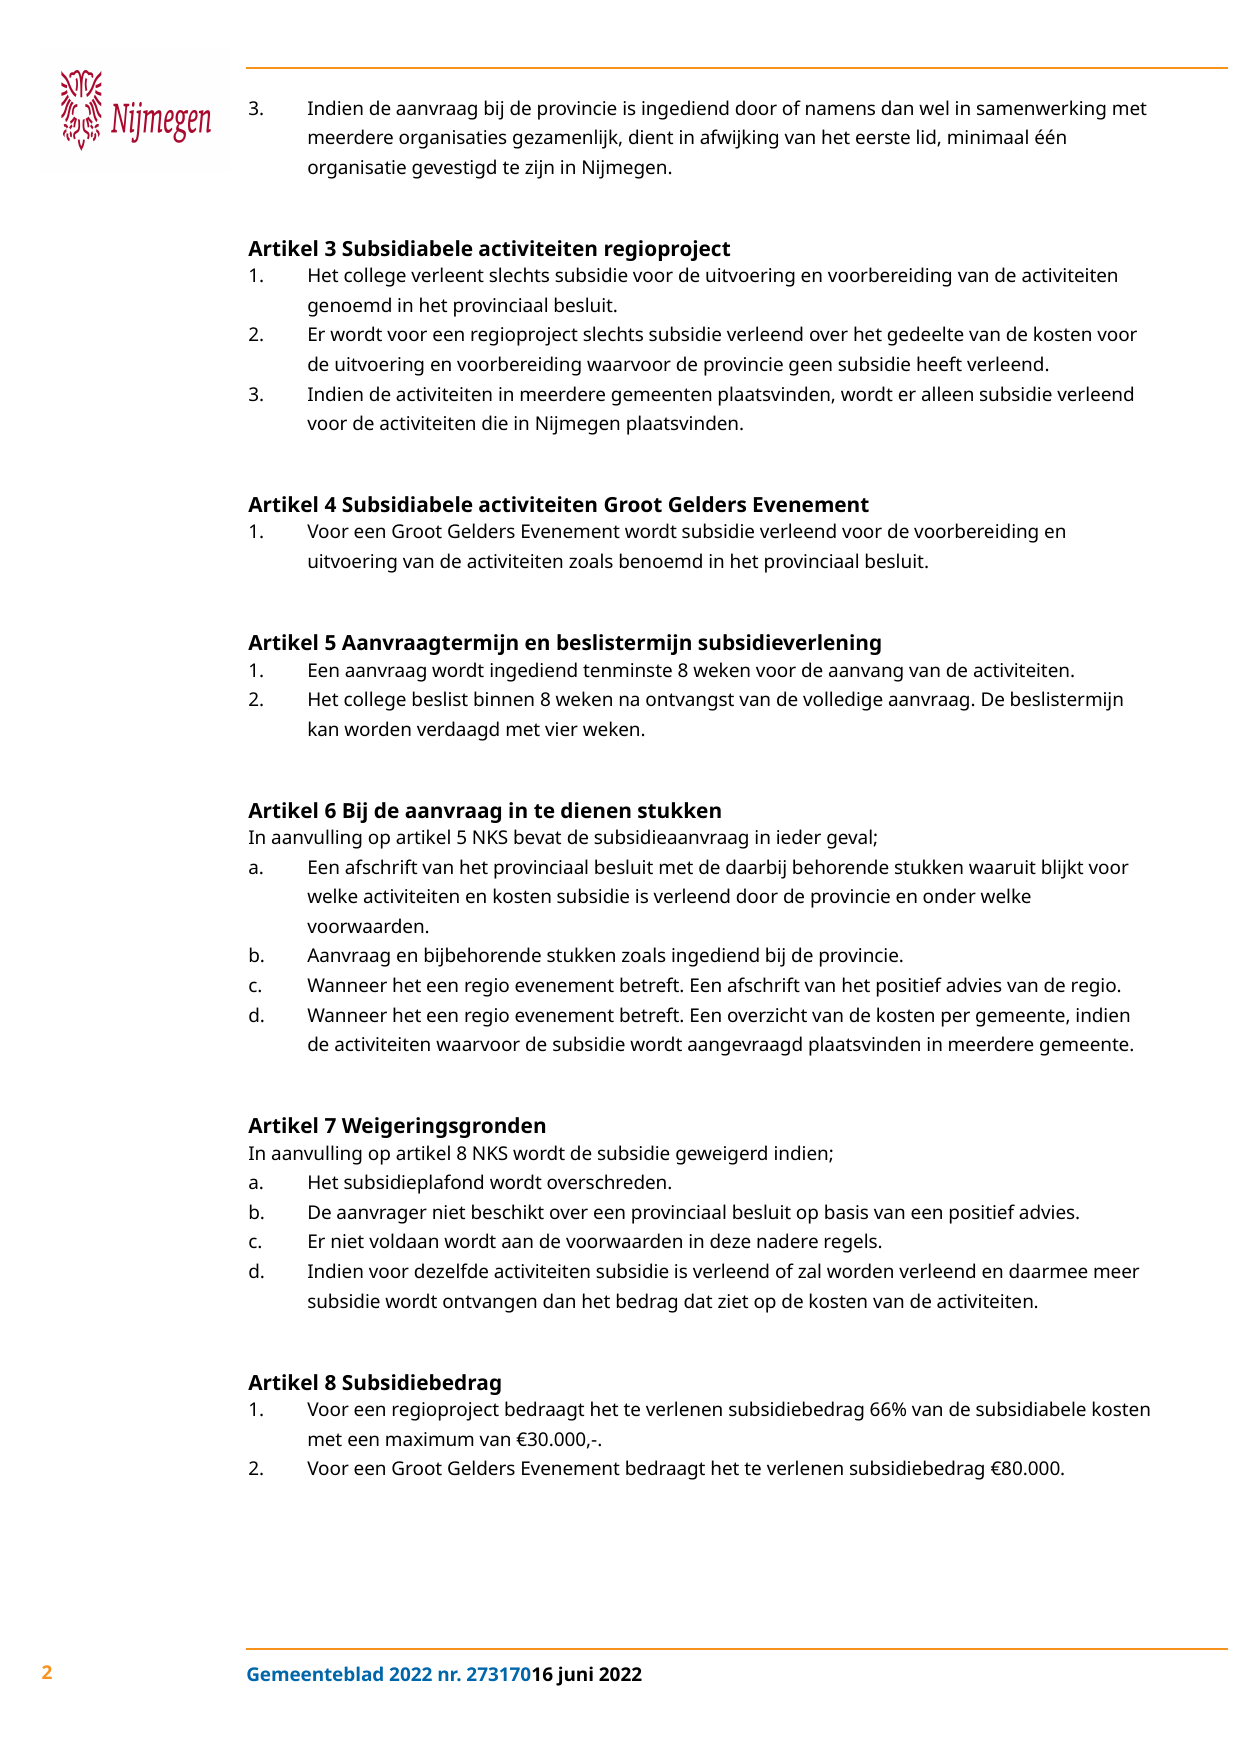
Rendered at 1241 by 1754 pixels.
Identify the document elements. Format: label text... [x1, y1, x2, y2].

list De aanvrager niet beschikt over een provinciaal besluit op basis van een positief advies. [248, 1199, 1152, 1225]
list Het college verleent slechts subsidie voor de uitvoering en voorbereiding van de activiteiten genoemd in het provinciaal besluit. [248, 262, 1152, 318]
text In aanvulling op artikel 5 NKS bevat de subsidieaanvraag in ieder geval; [248, 824, 1152, 850]
list Voor een Groot Gelders Evenement wordt subsidie verleend voor de voorbereiding en uitvoering van de activiteiten zoals benoemd in het provinciaal besluit. [248, 519, 1152, 574]
list Voor een Groot Gelders Evenement bedraagt het te verlenen subsidiebedrag €80.000. [248, 1455, 1152, 1481]
picture [41, 47, 231, 172]
list Er niet voldaan wordt aan de voorwaarden in deze nadere regels. [248, 1229, 1152, 1254]
list Wanneer het een regio evenement betreft. Een overzicht van de kosten per gemeente, indien de activiteiten waarvoor de subsidie wordt aangevraagd plaatsvinden in meerdere gemeente. [248, 1002, 1152, 1057]
list Voor een regioproject bedraagt het te verlenen subsidiebedrag 66% van de subsidiabele kosten met een maximum van €30.000,-. [248, 1396, 1152, 1452]
list Indien voor dezelfde activiteiten subsidie is verleend of zal worden verleend en daarmee meer subsidie wordt ontvangen dan het bedrag dat ziet op de kosten van de activiteiten. [248, 1258, 1152, 1313]
text In aanvulling op artikel 8 NKS wordt de subsidie geweigerd indien; [248, 1140, 1152, 1166]
list Wanneer het een regio evenement betreft. Een afschrift van het positief advies van de regio. [248, 972, 1152, 998]
list Aanvraag en bijbehorende stukken zoals ingediend bij de provincie. [248, 943, 1152, 968]
text Artikel 5 Aanvraagtermijn en beslistermijn subsidieverlening [248, 628, 1152, 657]
list Een aanvraag wordt ingediend tenminste 8 weken voor de aanvang van de activiteiten. [248, 657, 1152, 682]
list Indien de aanvraag bij de provincie is ingediend door of namens dan wel in samenwerking met meerdere organisaties gezamenlijk, dient in afwijking van het eerste lid, minimaal één organisatie gevestigd te zijn in Nijmegen. [248, 95, 1152, 180]
text Artikel 6 Bij de aanvraag in te dienen stukken [248, 796, 1152, 824]
list Er wordt voor een regioproject slechts subsidie verleend over het gedeelte van de kosten voor de uitvoering en voorbereiding waarvoor de provincie geen subsidie heeft verleend. [248, 322, 1152, 377]
text Artikel 7 Weigeringsgronden [248, 1111, 1152, 1140]
text Artikel 4 Subsidiabele activiteiten Groot Gelders Evenement [248, 490, 1152, 519]
list Indien de activiteiten in meerdere gemeenten plaatsvinden, wordt er alleen subsidie verleend voor de activiteiten die in Nijmegen plaatsvinden. [248, 381, 1152, 436]
text Artikel 3 Subsidiabele activiteiten regioproject [248, 234, 1152, 262]
list Het college beslist binnen 8 weken na ontvangst van de volledige aanvraag. De beslistermijn kan worden verdaagd met vier weken. [248, 686, 1152, 742]
list Het subsidieplafond wordt overschreden. [248, 1169, 1152, 1195]
list Een afschrift van het provinciaal besluit met de daarbij behorende stukken waaruit blijkt voor welke activiteiten en kosten subsidie is verleend door de provincie en onder welke voorwaarden. [248, 854, 1152, 939]
text Artikel 8 Subsidiebedrag [248, 1368, 1152, 1396]
